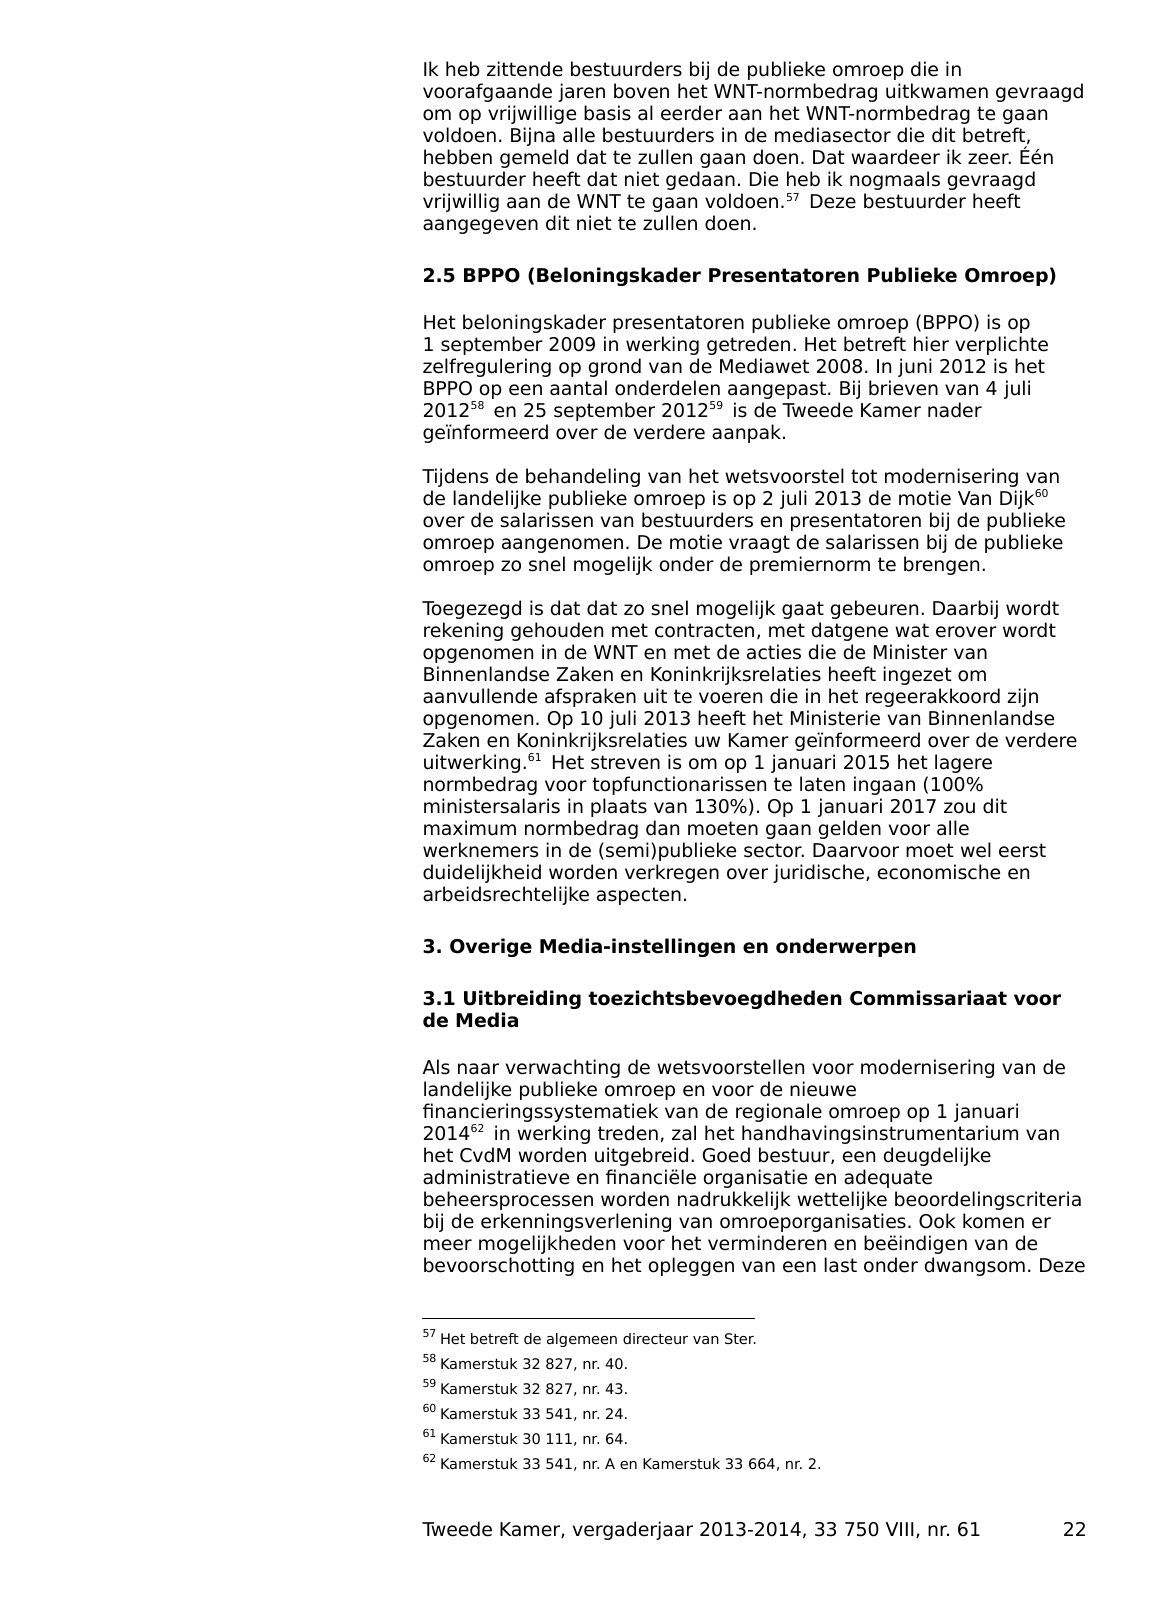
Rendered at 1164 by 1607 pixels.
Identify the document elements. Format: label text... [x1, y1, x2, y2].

text Kamerstuk 33 541, nr. 24. [422, 1402, 1087, 1424]
subtitle 3.1 Uitbreiding toezichtsbevoegdheden Commissariaat voor de Media [422, 988, 1087, 1032]
text Het betreft de algemeen directeur van Ster. [422, 1327, 1087, 1349]
text Tijdens de behandeling van het wetsvoorstel tot modernisering van de landelijke publieke omroep is op 2 juli 2013 de motie Van Dijk over de salarissen van bestuurders en presentatoren bij de publieke omroep aangenomen. De motie vraagt de salarissen bij de publieke omroep zo snel mogelijk onder de premiernorm te brengen. [422, 466, 1087, 576]
text Ik heb zittende bestuurders bij de publieke omroep die in voorafgaande jaren boven het WNT-normbedrag uitkwamen gevraagd om op vrijwillige basis al eerder aan het WNT-normbedrag te gaan voldoen. Bijna alle bestuurders in de mediasector die dit betreft, hebben gemeld dat te zullen gaan doen. Dat waardeer ik zeer. Één bestuurder heeft dat niet gedaan. Die heb ik nogmaals gevraagd vrijwillig aan de WNT te gaan voldoen. Deze bestuurder heeft aangegeven dit niet te zullen doen. [422, 59, 1087, 235]
text Als naar verwachting de wetsvoorstellen voor modernisering van de landelijke publieke omroep en voor de nieuwe financieringssystematiek van de regionale omroep op 1 januari 2014 in werking treden, zal het handhavingsinstrumentarium van het CvdM worden uitgebreid. Goed bestuur, een deugdelijke administratieve en financiële organisatie en adequate beheersprocessen worden nadrukkelijk wettelijke beoordelingscriteria bij de erkenningsverlening van omroeporganisaties. Ook komen er meer mogelijkheden voor het verminderen en beëindigen van de bevoorschotting en het opleggen van een last onder dwangsom. Deze [422, 1057, 1087, 1276]
subtitle 2.5 BPPO (Beloningskader Presentatoren Publieke Omroep) [422, 265, 1087, 287]
text Kamerstuk 30 111, nr. 64. [422, 1427, 1087, 1449]
text Toegezegd is dat dat zo snel mogelijk gaat gebeuren. Daarbij wordt rekening gehouden met contracten, met datgene wat erover wordt opgenomen in de WNT en met de acties die de Minister van Binnenlandse Zaken en Koninkrijksrelaties heeft ingezet om aanvullende afspraken uit te voeren die in het regeerakkoord zijn opgenomen. Op 10 juli 2013 heeft het Ministerie van Binnenlandse Zaken en Koninkrijksrelaties uw Kamer geïnformeerd over de verdere uitwerking. Het streven is om op 1 januari 2015 het lagere normbedrag voor topfunctionarissen te laten ingaan (100% ministersalaris in plaats van 130%). Op 1 januari 2017 zou dit maximum normbedrag dan moeten gaan gelden voor alle werknemers in de (semi)publieke sector. Daarvoor moet wel eerst duidelijkheid worden verkregen over juridische, economische en arbeidsrechtelijke aspecten. [422, 598, 1087, 906]
text Kamerstuk 32 827, nr. 43. [422, 1377, 1087, 1399]
subtitle 3. Overige Media-instellingen en onderwerpen [422, 936, 1087, 958]
text Kamerstuk 32 827, nr. 40. [422, 1352, 1087, 1374]
text Het beloningskader presentatoren publieke omroep (BPPO) is op 1 september 2009 in werking getreden. Het betreft hier verplichte zelfregulering op grond van de Mediawet 2008. In juni 2012 is het BPPO op een aantal onderdelen aangepast. Bij brieven van 4 juli 2012 en 25 september 2012 is de Tweede Kamer nader geïnformeerd over de verdere aanpak. [422, 312, 1087, 444]
text Kamerstuk 33 541, nr. A en Kamerstuk 33 664, nr. 2. [422, 1452, 1087, 1474]
